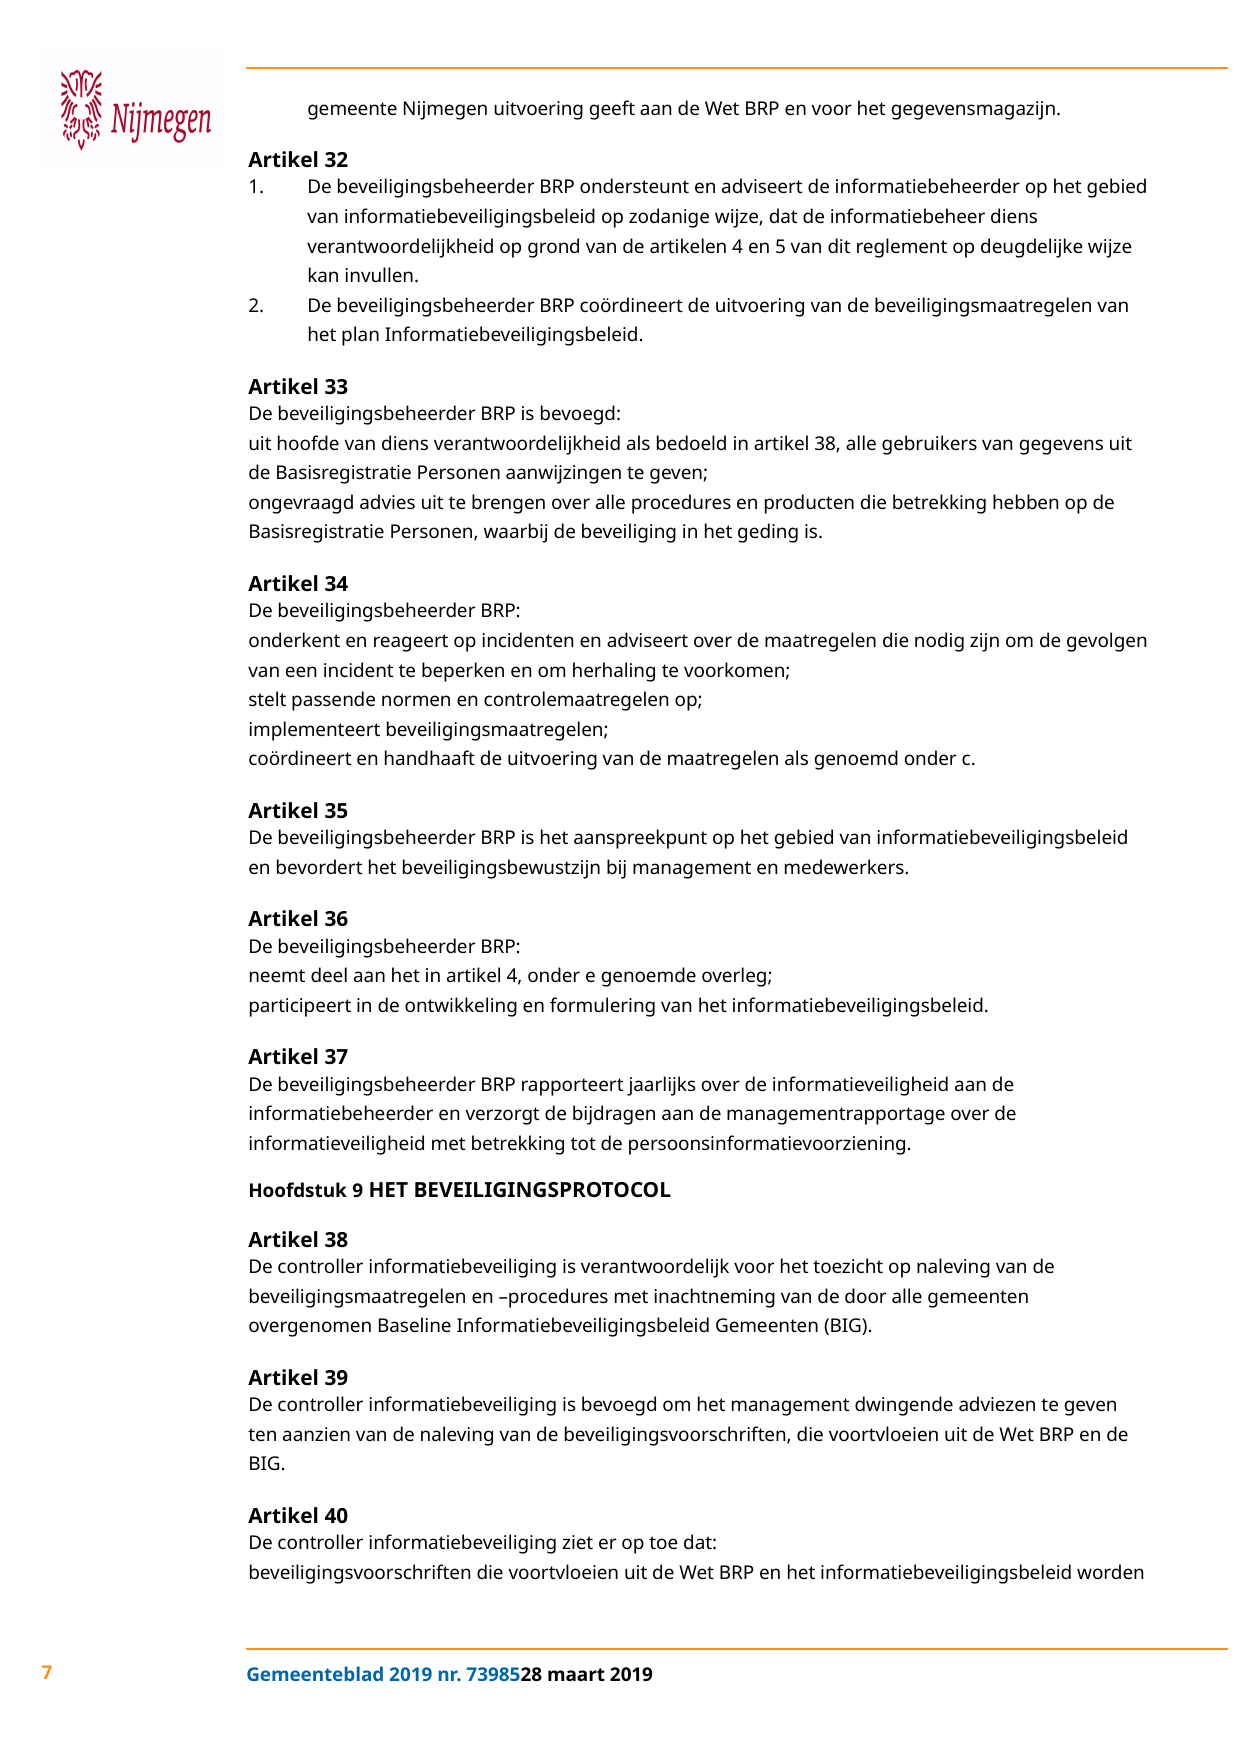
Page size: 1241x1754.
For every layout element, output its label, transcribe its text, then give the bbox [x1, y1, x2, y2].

text Hoofdstuk 9 HET BEVEILIGINGSPROTOCOL [248, 1176, 1152, 1204]
text Artikel 37 [248, 1042, 1152, 1071]
text beveiligingsvoorschriften die voortvloeien uit de Wet BRP en het informatiebeveiligingsbeleid worden [248, 1559, 1152, 1585]
text Artikel 38 [248, 1225, 1152, 1253]
text De beveiligingsbeheerder BRP is bevoegd: [248, 400, 1152, 426]
text neemt deel aan het in artikel 4, onder e genoemde overleg; [248, 962, 1152, 988]
list gemeente Nijmegen uitvoering geeft aan de Wet BRP en voor het gegevensmagazijn. [248, 95, 1152, 121]
text De controller informatiebeveiliging is bevoegd om het management dwingende adviezen te geven ten aanzien van de naleving van de beveiligingsvoorschriften, die voortvloeien uit de Wet BRP en de BIG. [248, 1391, 1152, 1476]
text onderkent en reageert op incidenten en adviseert over de maatregelen die nodig zijn om de gevolgen van een incident te beperken en om herhaling te voorkomen; [248, 627, 1152, 682]
text De beveiligingsbeheerder BRP rapporteert jaarlijks over de informatieveiligheid aan de informatiebeheerder en verzorgt de bijdragen aan de managementrapportage over de informatieveiligheid met betrekking tot de persoonsinformatievoorziening. [248, 1071, 1152, 1156]
text Artikel 36 [248, 904, 1152, 933]
text Artikel 40 [248, 1501, 1152, 1529]
text Artikel 32 [248, 145, 1152, 174]
text ongevraagd advies uit te brengen over alle procedures en producten die betrekking hebben op de Basisregistratie Personen, waarbij de beveiliging in het geding is. [248, 489, 1152, 544]
list De beveiligingsbeheerder BRP coördineert de uitvoering van de beveiligingsmaatregelen van het plan Informatiebeveiligingsbeleid. [248, 292, 1152, 347]
text De controller informatiebeveiliging ziet er op toe dat: [248, 1529, 1152, 1555]
text Artikel 35 [248, 796, 1152, 824]
text De controller informatiebeveiliging is verantwoordelijk voor het toezicht op naleving van de beveiligingsmaatregelen en –procedures met inachtneming van de door alle gemeenten overgenomen Baseline Informatiebeveiligingsbeleid Gemeenten (BIG). [248, 1253, 1152, 1338]
text coördineert en handhaaft de uitvoering van de maatregelen als genoemd onder c. [248, 746, 1152, 771]
text De beveiligingsbeheerder BRP: [248, 598, 1152, 623]
text De beveiligingsbeheerder BRP is het aanspreekpunt op het gebied van informatiebeveiligingsbeleid en bevordert het beveiligingsbewustzijn bij management en medewerkers. [248, 824, 1152, 880]
text De beveiligingsbeheerder BRP: [248, 933, 1152, 958]
list De beveiligingsbeheerder BRP ondersteunt en adviseert de informatiebeheerder op het gebied van informatiebeveiligingsbeleid op zodanige wijze, dat de informatiebeheer diens verantwoordelijkheid op grond van de artikelen 4 en 5 van dit reglement op deugdelijke wijze kan invullen. [248, 174, 1152, 288]
text uit hoofde van diens verantwoordelijkheid als bedoeld in artikel 38, alle gebruikers van gegevens uit de Basisregistratie Personen aanwijzingen te geven; [248, 430, 1152, 485]
text Artikel 33 [248, 372, 1152, 400]
text Artikel 39 [248, 1363, 1152, 1391]
text implementeert beveiligingsmaatregelen; [248, 716, 1152, 742]
text participeert in de ontwikkeling en formulering van het informatiebeveiligingsbeleid. [248, 992, 1152, 1018]
picture [41, 47, 231, 172]
text stelt passende normen en controlemaatregelen op; [248, 686, 1152, 712]
text Artikel 34 [248, 569, 1152, 598]
